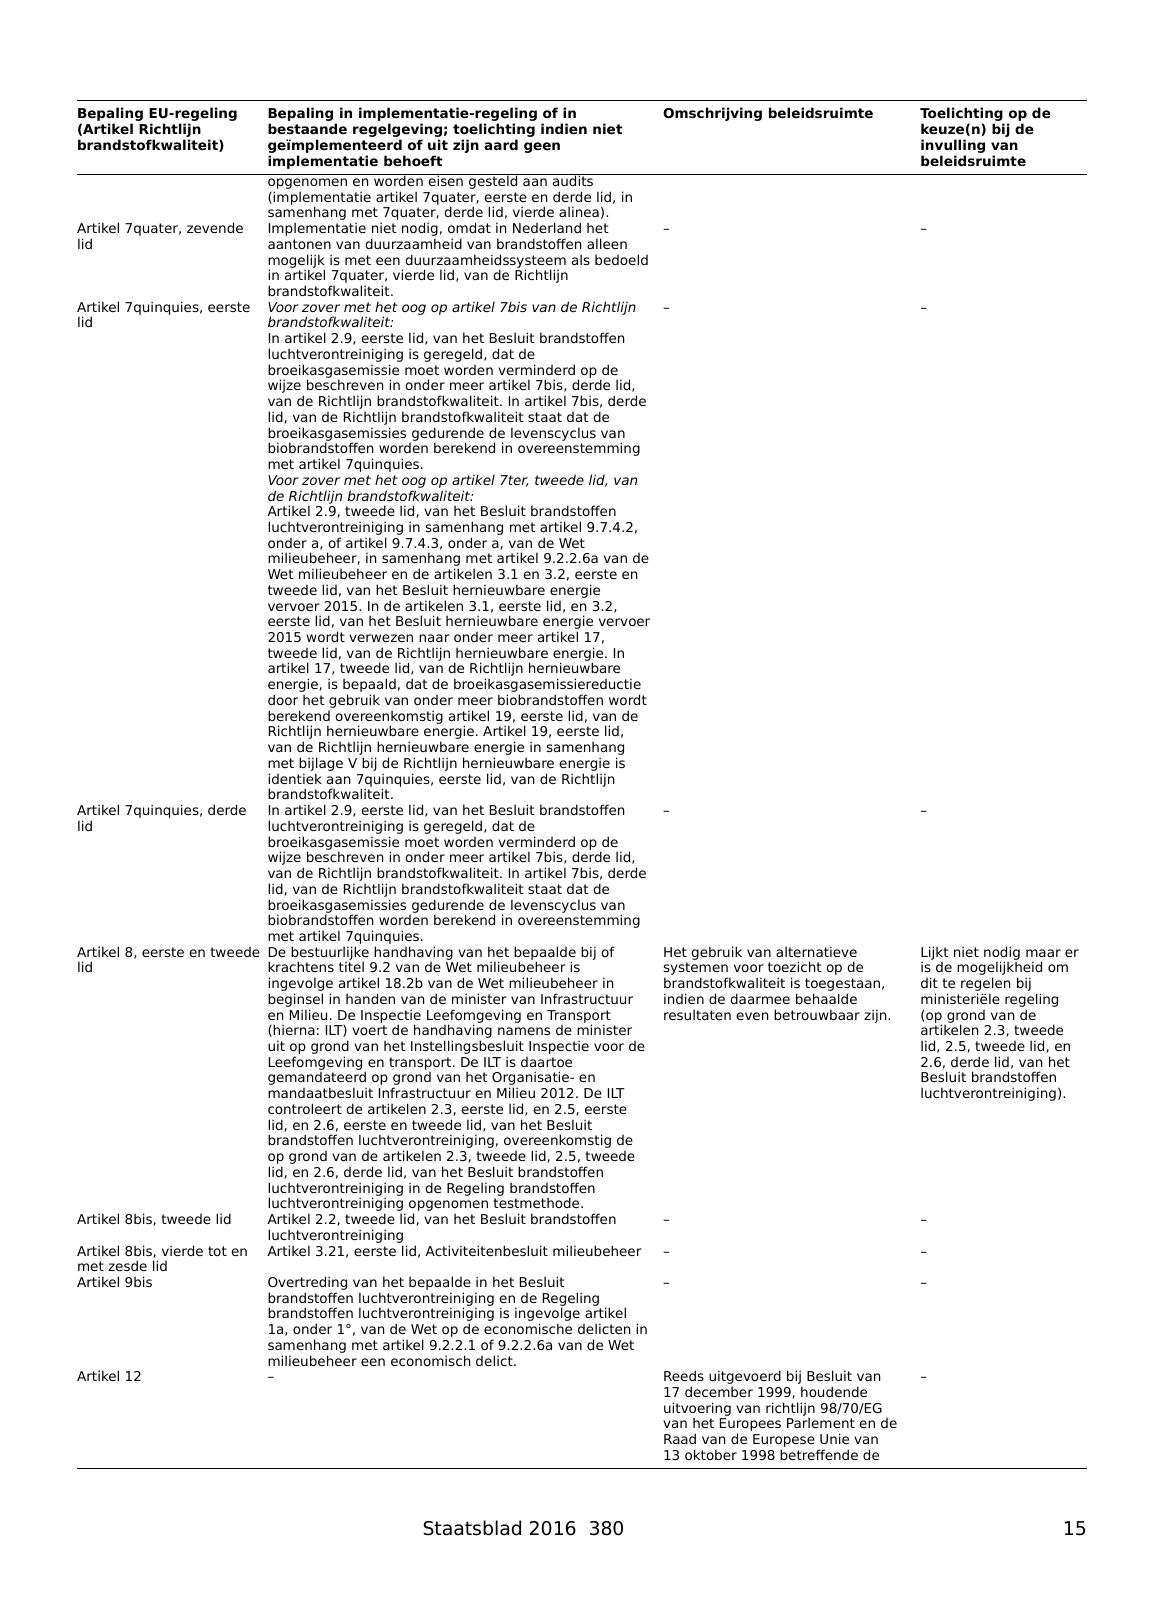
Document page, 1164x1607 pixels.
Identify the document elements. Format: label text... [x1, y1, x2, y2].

table_cell – [914, 300, 1087, 803]
table_cell – [914, 221, 1087, 299]
table_header Omschrijving beleidsruimte [657, 101, 914, 174]
table_cell [914, 175, 1087, 221]
table_cell [77, 175, 261, 221]
table_cell Artikel 7quater, zevende lid [77, 221, 261, 299]
table_cell – [914, 803, 1087, 944]
table_cell Artikel 8bis, tweede lid [77, 1212, 261, 1243]
table_cell – [914, 1369, 1087, 1468]
table_cell – [261, 1369, 657, 1468]
table_cell – [657, 803, 914, 944]
table_cell – [914, 1275, 1087, 1369]
table_cell Artikel 8bis, vierde tot en met zesde lid [77, 1243, 261, 1275]
table_header Bepaling in implementatie-regeling of in bestaande regelgeving; toelichting indien niet geïmplementeerd of uit zijn aard geen implementatie behoeft [261, 101, 657, 174]
table_cell In artikel 2.9, eerste lid, van het Besluit brandstoffen luchtverontreiniging is geregeld, dat de broeikasgasemissie moet worden verminderd op de wijze beschreven in onder meer artikel 7bis, derde lid, van de Richtlijn brandstofkwaliteit. In artikel 7bis, derde lid, van de Richtlijn brandstofkwaliteit staat dat de broeikasgasemissies gedurende de levenscyclus van biobrandstoffen worden berekend in overeenstemming met artikel 7quinquies. [261, 803, 657, 944]
table_cell opgenomen en worden eisen gesteld aan audits (implementatie artikel 7quater, eerste en derde lid, in samenhang met 7quater, derde lid, vierde alinea). [261, 175, 657, 221]
table_header Toelichting op de keuze(n) bij de invulling van beleidsruimte [914, 101, 1087, 174]
table_cell Het gebruik van alternatieve systemen voor toezicht op de brandstofkwaliteit is toegestaan, indien de daarmee behaalde resultaten even betrouwbaar zijn. [657, 945, 914, 1212]
table_cell Artikel 2.2, tweede lid, van het Besluit brandstoffen luchtverontreiniging [261, 1212, 657, 1243]
table_cell – [657, 1243, 914, 1275]
table_cell [657, 175, 914, 221]
table_cell Artikel 7quinquies, eerste lid [77, 300, 261, 803]
table_cell – [914, 1212, 1087, 1243]
table_cell Artikel 9bis [77, 1275, 261, 1369]
table_cell – [657, 221, 914, 299]
table_cell Artikel 8, eerste en tweede lid [77, 945, 261, 1212]
table_cell Artikel 7quinquies, derde lid [77, 803, 261, 944]
table_cell Voor zover met het oog op artikel 7bis van de Richtlijn brandstofkwaliteit: In artikel 2.9, eerste lid, van het Besluit brandstoffen luchtverontreiniging is geregeld, dat de broeikasgasemissie moet worden verminderd op de wijze beschreven in onder meer artikel 7bis, derde lid, van de Richtlijn brandstofkwaliteit. In artikel 7bis, derde lid, van de Richtlijn brandstofkwaliteit staat dat de broeikasgasemissies gedurende de levenscyclus van biobrandstoffen worden berekend in overeenstemming met artikel 7quinquies. Voor zover met het oog op artikel 7ter, tweede lid, van de Richtlijn brandstofkwaliteit: Artikel 2.9, tweede lid, van het Besluit brandstoffen luchtverontreiniging in samenhang met artikel 9.7.4.2, onder a, of artikel 9.7.4.3, onder a, van de Wet milieubeheer, in samenhang met artikel 9.2.2.6a van de Wet milieubeheer en de artikelen 3.1 en 3.2, eerste en tweede lid, van het Besluit hernieuwbare energie vervoer 2015. In de artikelen 3.1, eerste lid, en 3.2, eerste lid, van het Besluit hernieuwbare energie vervoer 2015 wordt verwezen naar onder meer artikel 17, tweede lid, van de Richtlijn hernieuwbare energie. In artikel 17, tweede lid, van de Richtlijn hernieuwbare energie, is bepaald, dat de broeikasgasemissiereductie door het gebruik van onder meer biobrandstoffen wordt berekend overeenkomstig artikel 19, eerste lid, van de Richtlijn hernieuwbare energie. Artikel 19, eerste lid, van de Richtlijn hernieuwbare energie in samenhang met bijlage V bij de Richtlijn hernieuwbare energie is identiek aan 7quinquies, eerste lid, van de Richtlijn brandstofkwaliteit. [261, 300, 657, 803]
table_cell – [914, 1243, 1087, 1275]
table_cell Artikel 12 [77, 1369, 261, 1468]
table_cell Lijkt niet nodig maar er is de mogelijkheid om dit te regelen bij ministeriële regeling (op grond van de artikelen 2.3, tweede lid, 2.5, tweede lid, en 2.6, derde lid, van het Besluit brandstoffen luchtverontreiniging). [914, 945, 1087, 1212]
table_cell – [657, 300, 914, 803]
table_header Bepaling EU-regeling (Artikel Richtlijn brandstofkwaliteit) [77, 101, 261, 174]
table_cell Overtreding van het bepaalde in het Besluit brandstoffen luchtverontreiniging en de Regeling brandstoffen luchtverontreiniging is ingevolge artikel 1a, onder 1°, van de Wet op de economische delicten in samenhang met artikel 9.2.2.1 of 9.2.2.6a van de Wet milieubeheer een economisch delict. [261, 1275, 657, 1369]
table_cell – [657, 1275, 914, 1369]
table_cell Artikel 3.21, eerste lid, Activiteitenbesluit milieubeheer [261, 1243, 657, 1275]
table_cell De bestuurlijke handhaving van het bepaalde bij of krachtens titel 9.2 van de Wet milieubeheer is ingevolge artikel 18.2b van de Wet milieubeheer in beginsel in handen van de minister van Infrastructuur en Milieu. De Inspectie Leefomgeving en Transport (hierna: ILT) voert de handhaving namens de minister uit op grond van het Instellingsbesluit Inspectie voor de Leefomgeving en transport. De ILT is daartoe gemandateerd op grond van het Organisatie- en mandaatbesluit Infrastructuur en Milieu 2012. De ILT controleert de artikelen 2.3, eerste lid, en 2.5, eerste lid, en 2.6, eerste en tweede lid, van het Besluit brandstoffen luchtverontreiniging, overeenkomstig de op grond van de artikelen 2.3, tweede lid, 2.5, tweede lid, en 2.6, derde lid, van het Besluit brandstoffen luchtverontreiniging in de Regeling brandstoffen luchtverontreiniging opgenomen testmethode. [261, 945, 657, 1212]
table_cell Implementatie niet nodig, omdat in Nederland het aantonen van duurzaamheid van brandstoffen alleen mogelijk is met een duurzaamheidssysteem als bedoeld in artikel 7quater, vierde lid, van de Richtlijn brandstofkwaliteit. [261, 221, 657, 299]
table_cell Reeds uitgevoerd bij Besluit van 17 december 1999, houdende uitvoering van richtlijn 98/70/EG van het Europees Parlement en de Raad van de Europese Unie van 13 oktober 1998 betreffende de [657, 1369, 914, 1468]
table_cell – [657, 1212, 914, 1243]
